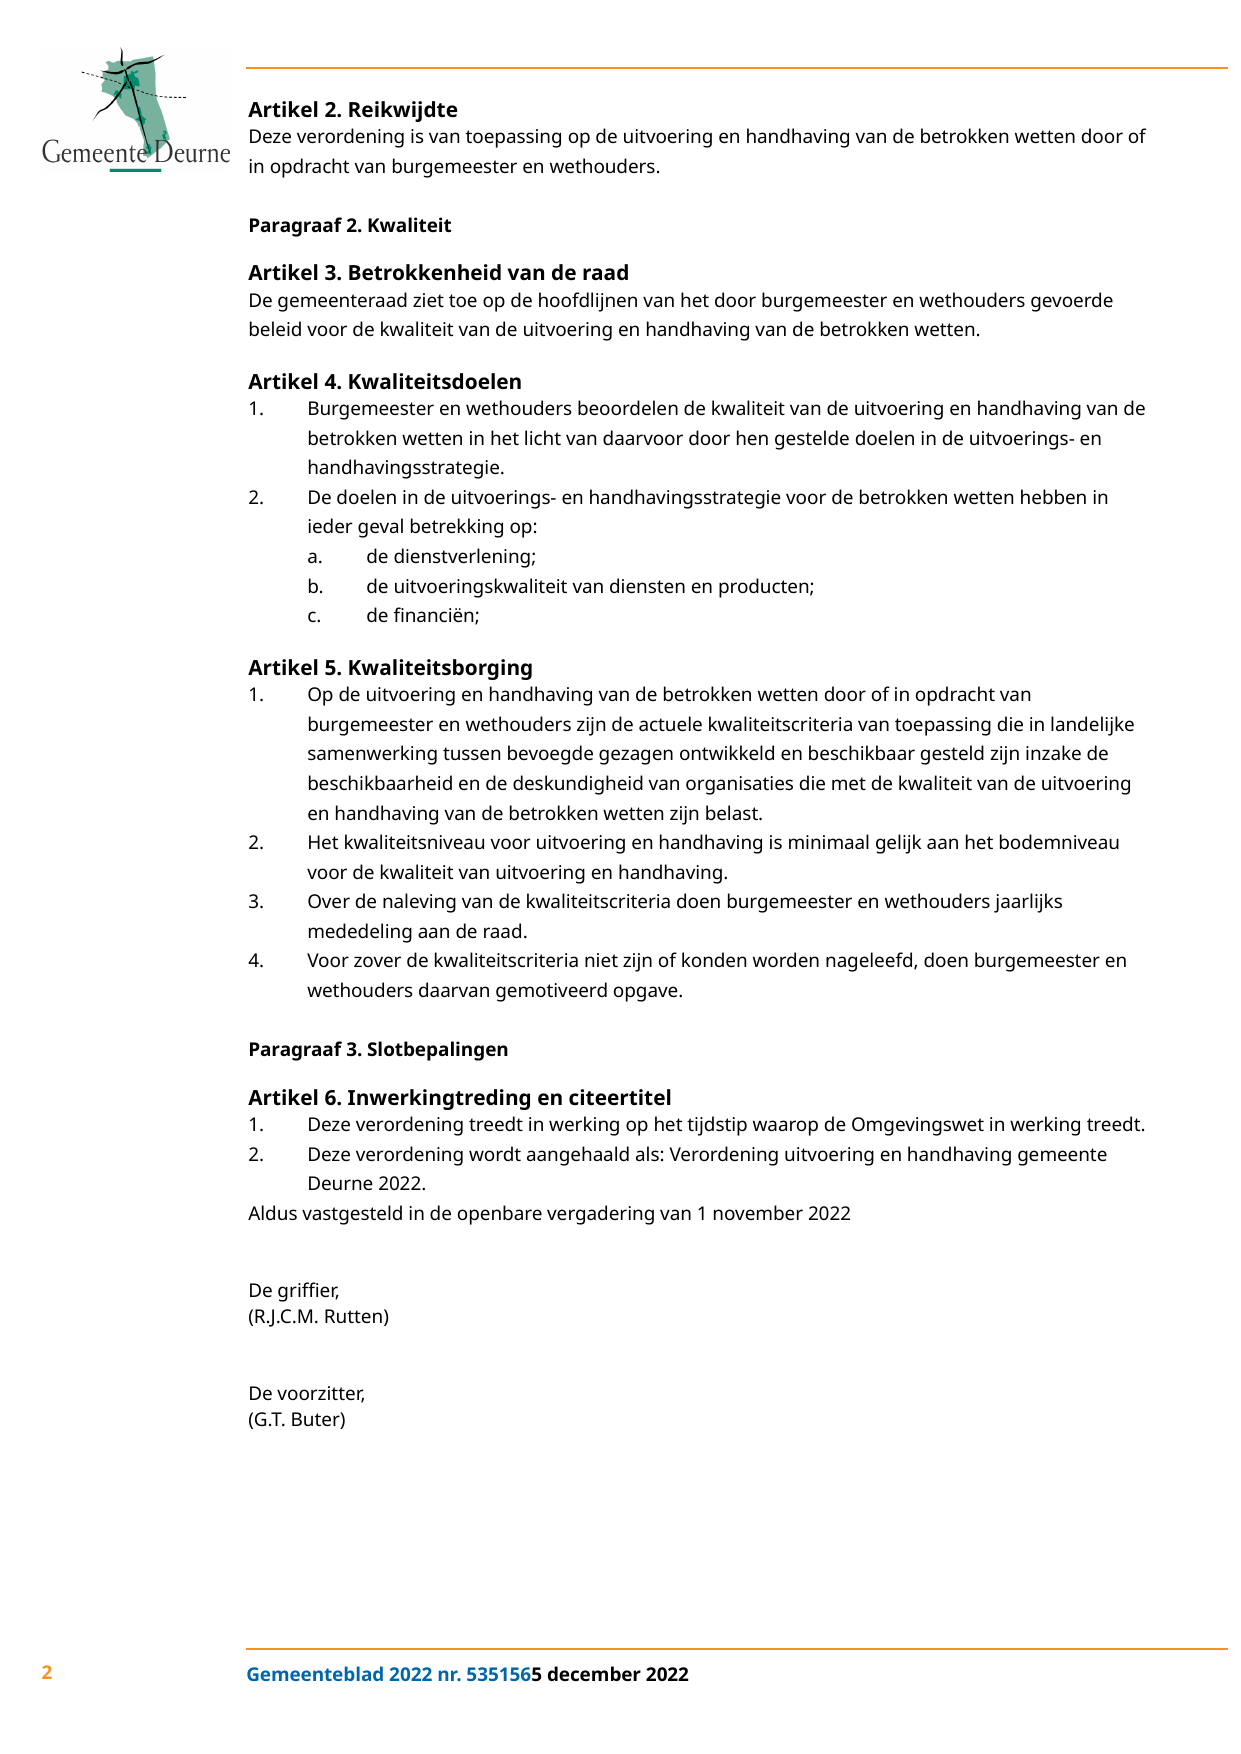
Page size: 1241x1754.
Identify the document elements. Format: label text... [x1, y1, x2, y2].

text De voorzitter, [248, 1380, 1152, 1406]
text Paragraaf 2. Kwaliteit [248, 212, 1152, 238]
list Burgemeester en wethouders beoordelen de kwaliteit van de uitvoering en handhaving van de betrokken wetten in het licht van daarvoor door hen gestelde doelen in de uitvoerings- en handhavingsstrategie. [248, 395, 1152, 480]
text Artikel 3. Betrokkenheid van de raad [248, 258, 1152, 287]
list Deze verordening treedt in werking op het tijdstip waarop de Omgevingswet in werking treedt. [248, 1111, 1152, 1137]
text Artikel 5. Kwaliteitsborging [248, 653, 1152, 681]
list Deze verordening wordt aangehaald als: Verordening uitvoering en handhaving gemeente Deurne 2022. [248, 1141, 1152, 1196]
list de financiën; [307, 602, 1152, 628]
text Artikel 6. Inwerkingtreding en citeertitel [248, 1083, 1152, 1111]
text Deze verordening is van toepassing op de uitvoering en handhaving van de betrokken wetten door of in opdracht van burgemeester en wethouders. [248, 123, 1152, 178]
text De gemeenteraad ziet toe op de hoofdlijnen van het door burgemeester en wethouders gevoerde beleid voor de kwaliteit van de uitvoering en handhaving van de betrokken wetten. [248, 287, 1152, 342]
text Artikel 2. Reikwijdte [248, 95, 1152, 123]
text Aldus vastgesteld in de openbare vergadering van 1 november 2022 [248, 1200, 1152, 1226]
text (R.J.C.M. Rutten) [248, 1303, 1152, 1329]
list Op de uitvoering en handhaving van de betrokken wetten door of in opdracht van burgemeester en wethouders zijn de actuele kwaliteitscriteria van toepassing die in landelijke samenwerking tussen bevoegde gezagen ontwikkeld en beschikbaar gesteld zijn inzake de beschikbaarheid en de deskundigheid van organisaties die met de kwaliteit van de uitvoering en handhaving van de betrokken wetten zijn belast. [248, 681, 1152, 825]
picture [41, 47, 231, 172]
list De doelen in de uitvoerings- en handhavingsstrategie voor de betrokken wetten hebben in ieder geval betrekking op: [248, 484, 1152, 539]
text Paragraaf 3. Slotbepalingen [248, 1036, 1152, 1062]
list de dienstverlening; [307, 543, 1152, 569]
list Het kwaliteitsniveau voor uitvoering en handhaving is minimaal gelijk aan het bodemniveau voor de kwaliteit van uitvoering en handhaving. [248, 829, 1152, 884]
text Artikel 4. Kwaliteitsdoelen [248, 367, 1152, 395]
text (G.T. Buter) [248, 1406, 1152, 1432]
list Voor zover de kwaliteitscriteria niet zijn of konden worden nageleefd, doen burgemeester en wethouders daarvan gemotiveerd opgave. [248, 948, 1152, 1003]
list Over de naleving van de kwaliteitscriteria doen burgemeester en wethouders jaarlijks mededeling aan de raad. [248, 888, 1152, 944]
text De griffier, [248, 1277, 1152, 1303]
list de uitvoeringskwaliteit van diensten en producten; [307, 573, 1152, 599]
